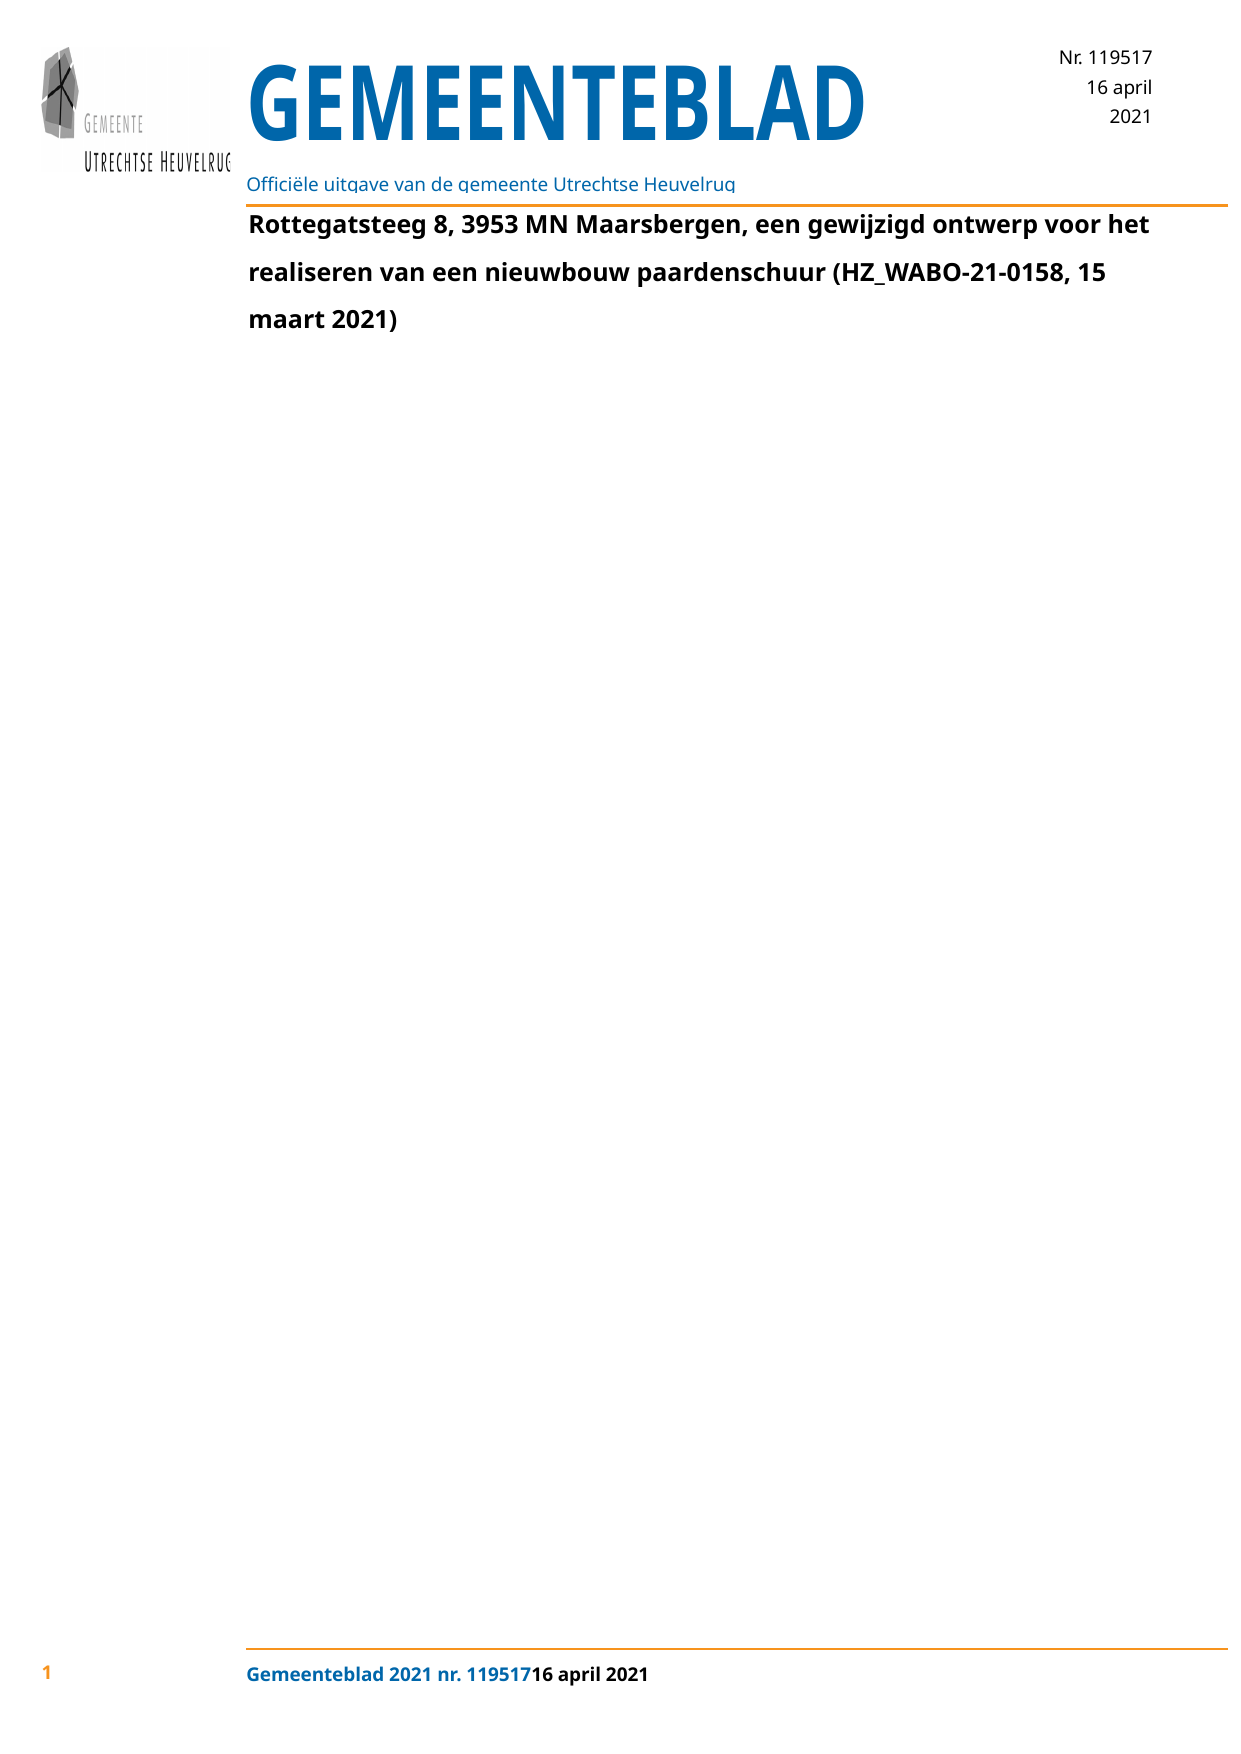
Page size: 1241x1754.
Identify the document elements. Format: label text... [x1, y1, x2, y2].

text Rottegatsteeg 8, 3953 MN Maarsbergen, een gewijzigd ontwerp voor het realiseren van een nieuwbouw paardenschuur (HZ_WABO-21-0158, 15 maart 2021) [248, 207, 1152, 336]
picture [41, 47, 231, 172]
